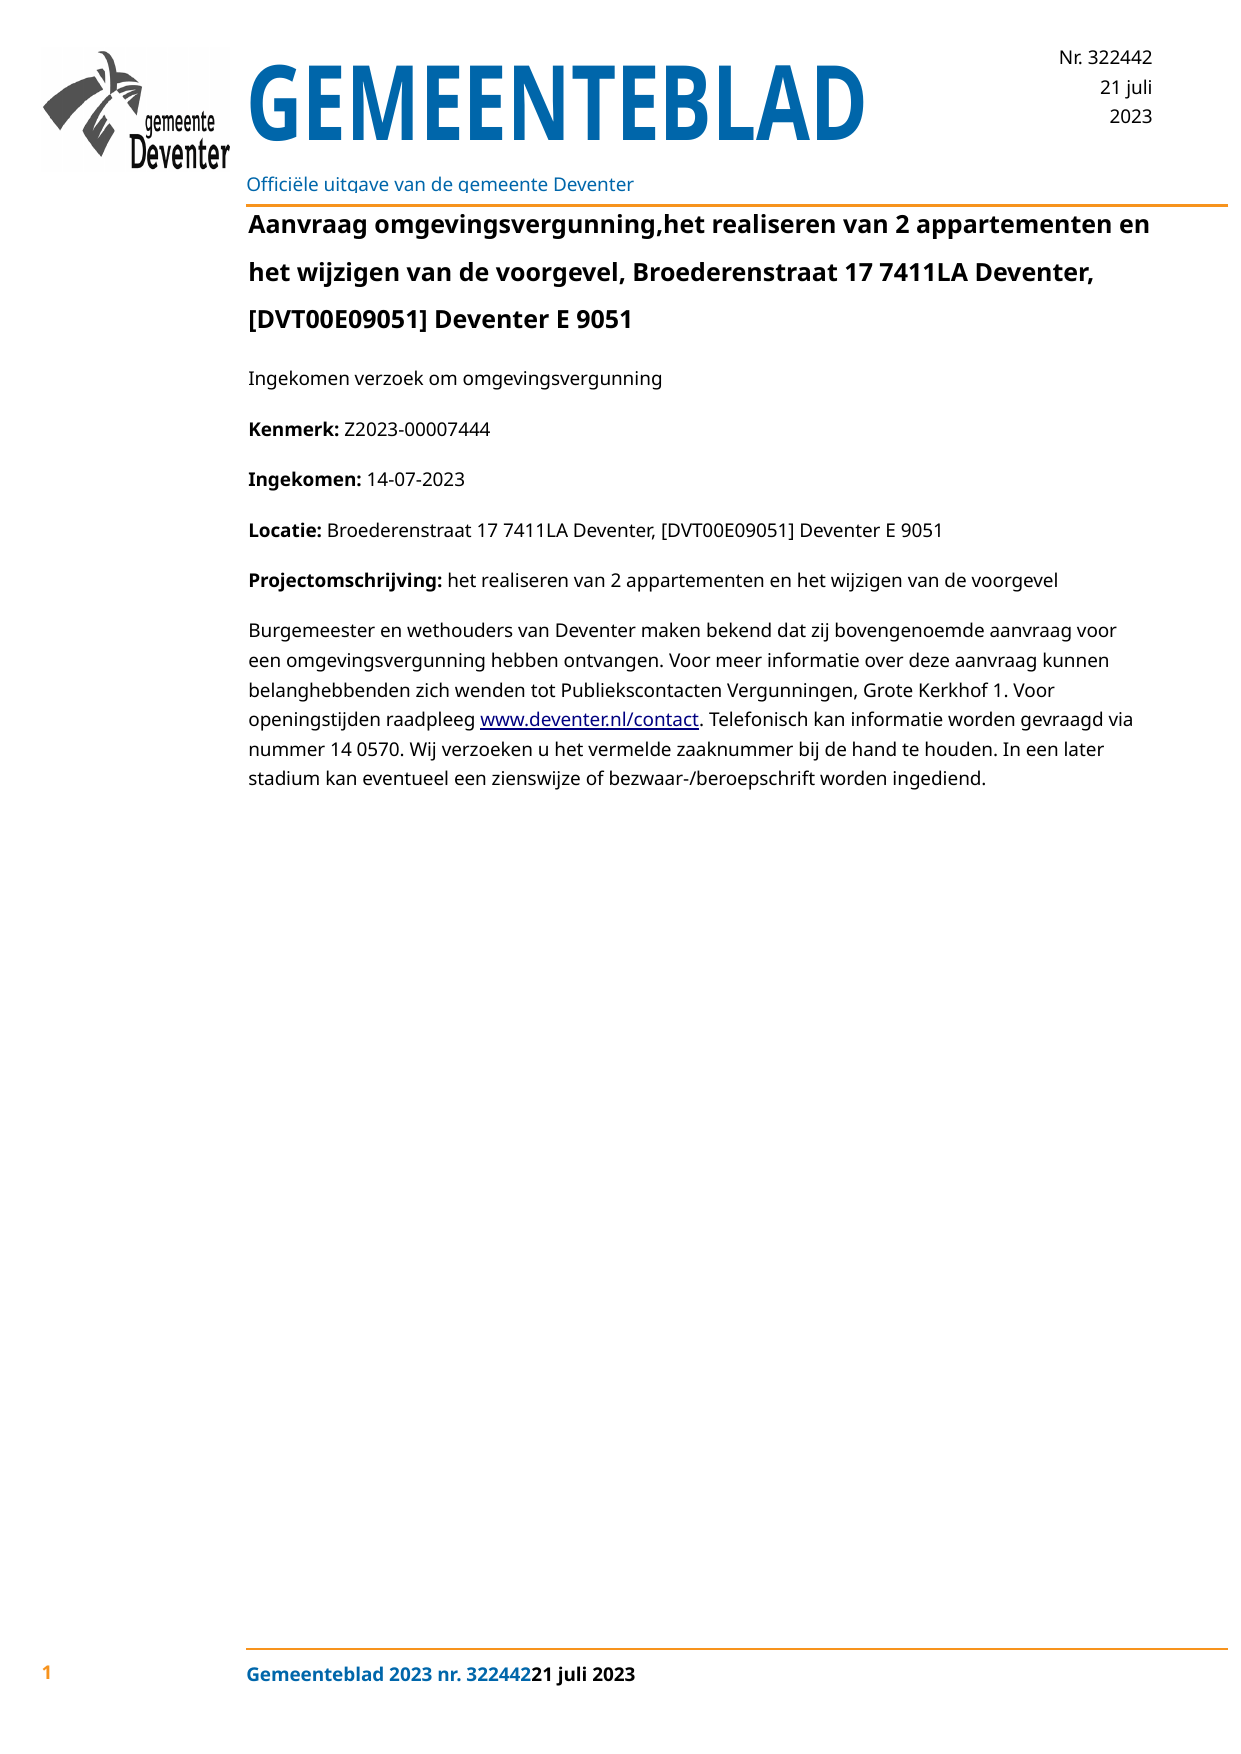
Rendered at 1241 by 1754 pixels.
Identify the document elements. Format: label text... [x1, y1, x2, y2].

text Burgemeester en wethouders van Deventer maken bekend dat zij bovengenoemde aanvraag voor een omgevingsvergunning hebben ontvangen. Voor meer informatie over deze aanvraag kunnen belanghebbenden zich wenden tot Publiekscontacten Vergunningen, Grote Kerkhof 1. Voor openingstijden raadpleeg www.deventer.nl/contact. Telefonisch kan informatie worden gevraagd via nummer 14 0570. Wij verzoeken u het vermelde zaaknummer bij de hand te houden. In een later stadium kan eventueel een zienswijze of bezwaar-/beroepschrift worden ingediend. [248, 618, 1152, 791]
picture [41, 47, 231, 172]
text Locatie: Broederenstraat 17 7411LA Deventer, [DVT00E09051] Deventer E 9051 [248, 517, 1152, 542]
text Ingekomen verzoek om omgevingsvergunning [248, 366, 1152, 391]
text Kenmerk: Z2023-00007444 [248, 416, 1152, 442]
text Ingekomen: 14-07-2023 [248, 466, 1152, 492]
text Aanvraag omgevingsvergunning,het realiseren van 2 appartementen en het wijzigen van de voorgevel, Broederenstraat 17 7411LA Deventer, [DVT00E09051] Deventer E 9051 [248, 207, 1152, 336]
text Projectomschrijving: het realiseren van 2 appartementen en het wijzigen van de voorgevel [248, 567, 1152, 593]
